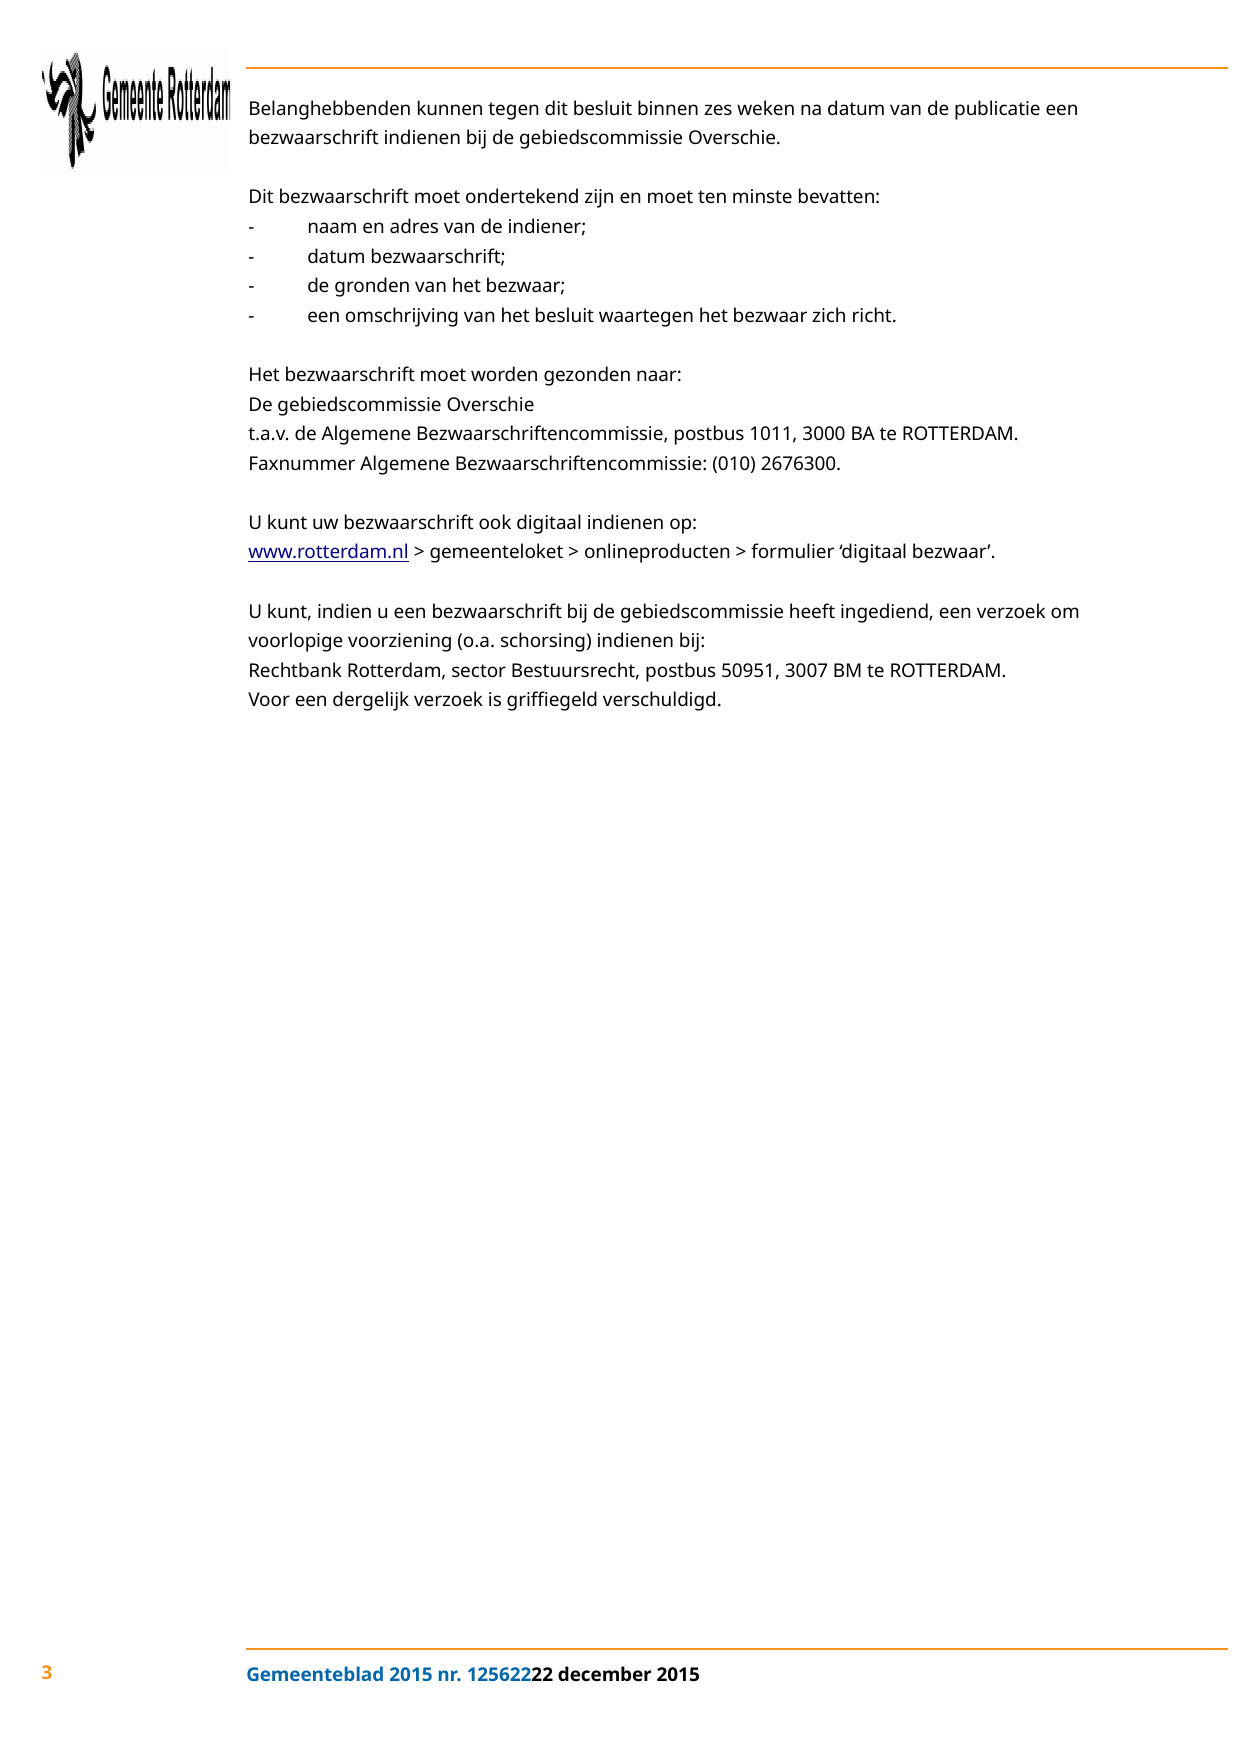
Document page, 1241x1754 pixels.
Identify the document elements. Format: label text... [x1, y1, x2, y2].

list naam en adres van de indiener; [248, 213, 1152, 239]
text t.a.v. de Algemene Bezwaarschriftencommissie, postbus 1011, 3000 BA te ROTTERDAM. [248, 420, 1152, 446]
text De gebiedscommissie Overschie [248, 391, 1152, 416]
text Belanghebbenden kunnen tegen dit besluit binnen zes weken na datum van de publicatie een bezwaarschrift indienen bij de gebiedscommissie Overschie. [248, 95, 1152, 150]
text U kunt, indien u een bezwaarschrift bij de gebiedscommissie heeft ingediend, een verzoek om voorlopige voorziening (o.a. schorsing) indienen bij: [248, 598, 1152, 653]
text www.rotterdam.nl > gemeenteloket > onlineproducten > formulier ‘digitaal bezwaar’. [248, 539, 1152, 564]
text Het bezwaarschrift moet worden gezonden naar: [248, 361, 1152, 387]
text Dit bezwaarschrift moet ondertekend zijn en moet ten minste bevatten: [248, 184, 1152, 209]
list een omschrijving van het besluit waartegen het bezwaar zich richt. [248, 302, 1152, 328]
picture [41, 47, 231, 172]
text Faxnummer Algemene Bezwaarschriftencommissie: (010) 2676300. [248, 450, 1152, 476]
list de gronden van het bezwaar; [248, 272, 1152, 298]
text Rechtbank Rotterdam, sector Bestuursrecht, postbus 50951, 3007 BM te ROTTERDAM. [248, 657, 1152, 683]
list datum bezwaarschrift; [248, 243, 1152, 268]
text Voor een dergelijk verzoek is griffiegeld verschuldigd. [248, 687, 1152, 712]
text U kunt uw bezwaarschrift ook digitaal indienen op: [248, 509, 1152, 535]
